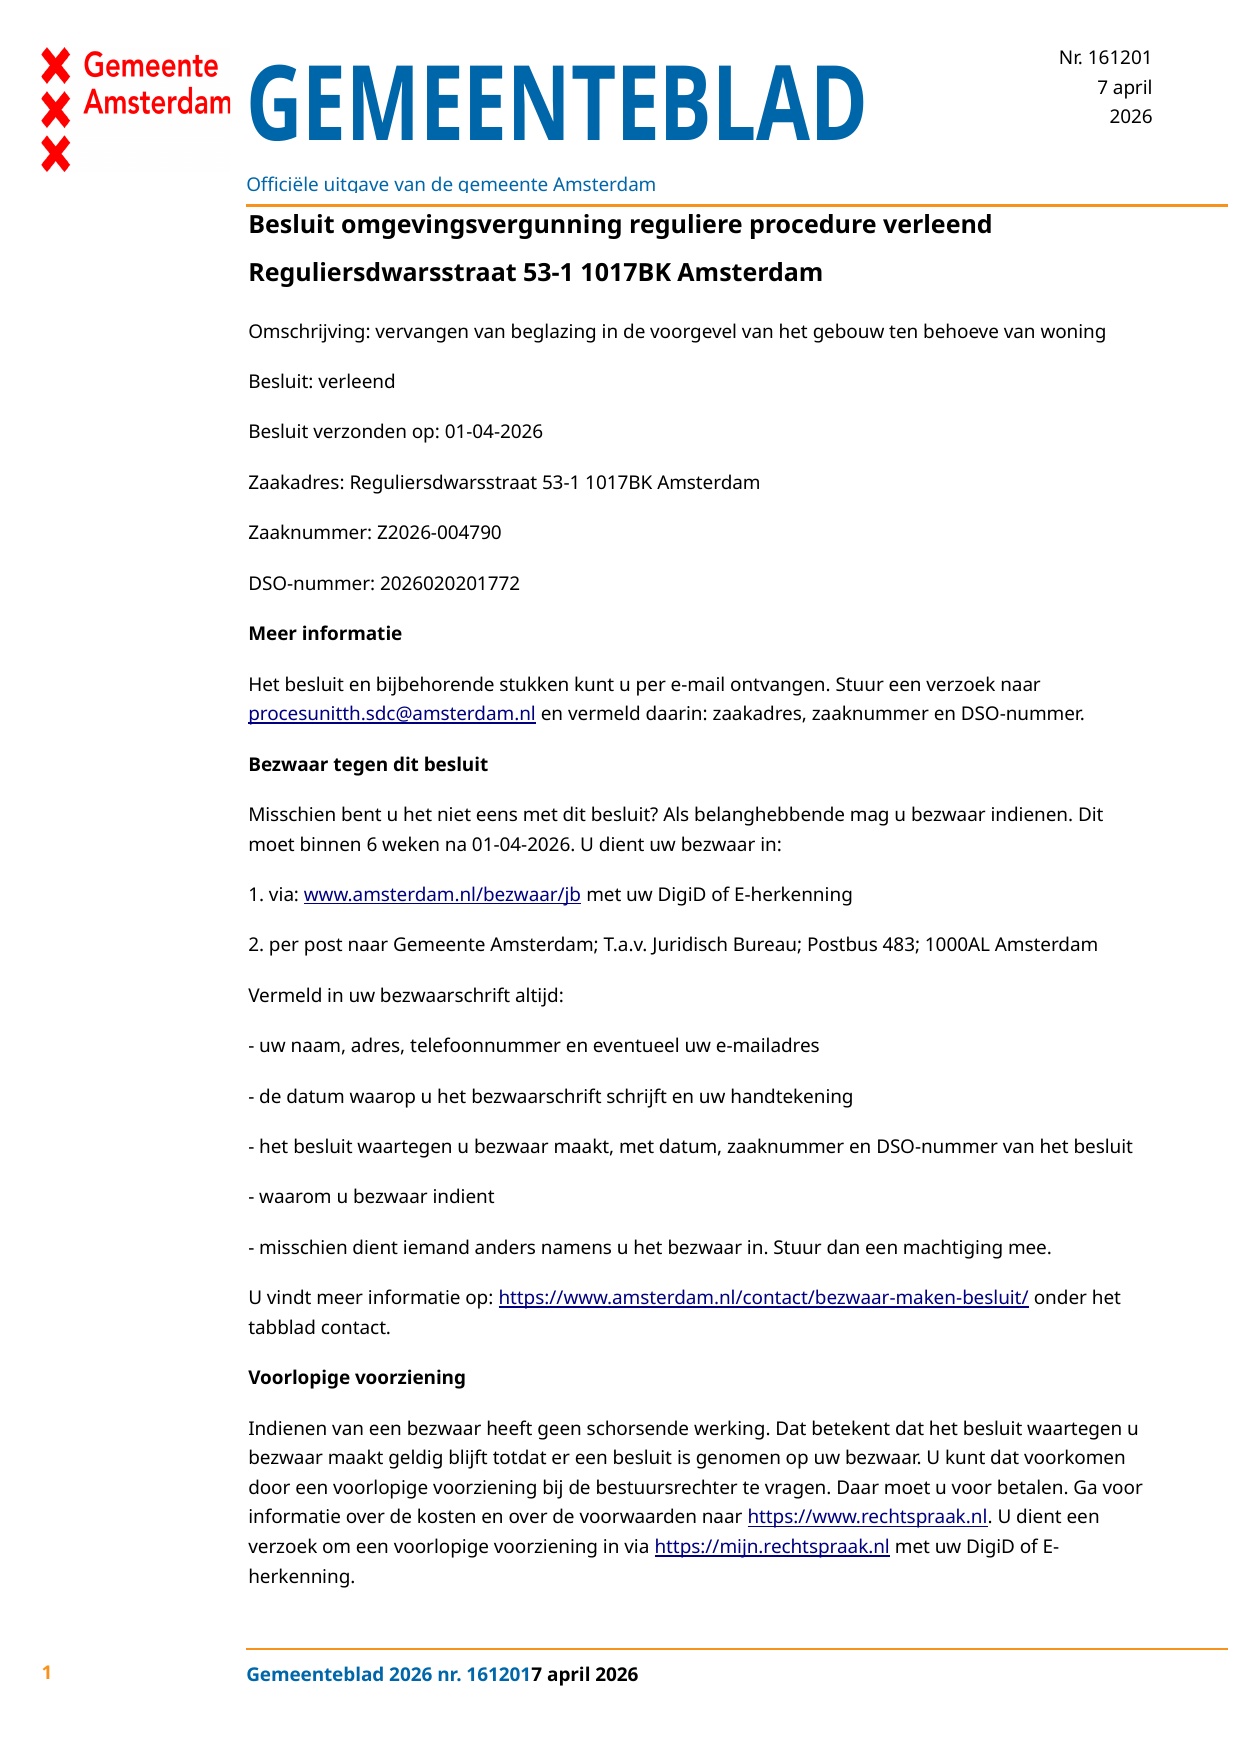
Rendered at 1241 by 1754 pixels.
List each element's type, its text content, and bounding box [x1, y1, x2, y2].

text - de datum waarop u het bezwaarschrift schrijft en uw handtekening [248, 1083, 1152, 1109]
text 2. per post naar Gemeente Amsterdam; T.a.v. Juridisch Bureau; Postbus 483; 1000AL Amsterdam [248, 932, 1152, 957]
text Misschien bent u het niet eens met dit besluit? Als belanghebbende mag u bezwaar indienen. Dit moet binnen 6 weken na 01-04-2026. U dient uw bezwaar in: [248, 801, 1152, 857]
text Vermeld in uw bezwaarschrift altijd: [248, 982, 1152, 1008]
text Bezwaar tegen dit besluit [248, 751, 1152, 777]
text - het besluit waartegen u bezwaar maakt, met datum, zaaknummer en DSO-nummer van het besluit [248, 1133, 1152, 1159]
text Besluit omgevingsvergunning reguliere procedure verleend Reguliersdwarsstraat 53-1 1017BK Amsterdam [248, 207, 1152, 288]
text - uw naam, adres, telefoonnummer en eventueel uw e-mailadres [248, 1032, 1152, 1058]
text U vindt meer informatie op: https://www.amsterdam.nl/contact/bezwaar-maken-besluit/ onder het tabblad contact. [248, 1284, 1152, 1340]
text Voorlopige voorziening [248, 1364, 1152, 1390]
text - misschien dient iemand anders namens u het bezwaar in. Stuur dan een machtiging mee. [248, 1234, 1152, 1260]
text Besluit verzonden op: 01-04-2026 [248, 419, 1152, 444]
text Het besluit en bijbehorende stukken kunt u per e-mail ontvangen. Stuur een verzoek naar procesunitth.sdc@amsterdam.nl en vermeld daarin: zaakadres, zaaknummer en DSO-nummer. [248, 671, 1152, 726]
text Indienen van een bezwaar heeft geen schorsende werking. Dat betekent dat het besluit waartegen u bezwaar maakt geldig blijft totdat er een besluit is genomen op uw bezwaar. U kunt dat voorkomen door een voorlopige voorziening bij de bestuursrechter te vragen. Daar moet u voor betalen. Ga voor informatie over de kosten en over de voorwaarden naar https://www.rechtspraak.nl. U dient een verzoek om een voorlopige voorziening in via https://mijn.rechtspraak.nl met uw DigiD of E-herkenning. [248, 1415, 1152, 1589]
text Meer informatie [248, 620, 1152, 646]
text Zaakadres: Reguliersdwarsstraat 53-1 1017BK Amsterdam [248, 469, 1152, 495]
text DSO-nummer: 2026020201772 [248, 570, 1152, 596]
text Zaaknummer: Z2026-004790 [248, 519, 1152, 545]
text Besluit: verleend [248, 368, 1152, 394]
text Omschrijving: vervangen van beglazing in de voorgevel van het gebouw ten behoeve van woning [248, 318, 1152, 344]
text 1. via: www.amsterdam.nl/bezwaar/jb met uw DigiD of E-herkenning [248, 881, 1152, 907]
picture [41, 47, 231, 172]
text - waarom u bezwaar indient [248, 1184, 1152, 1209]
